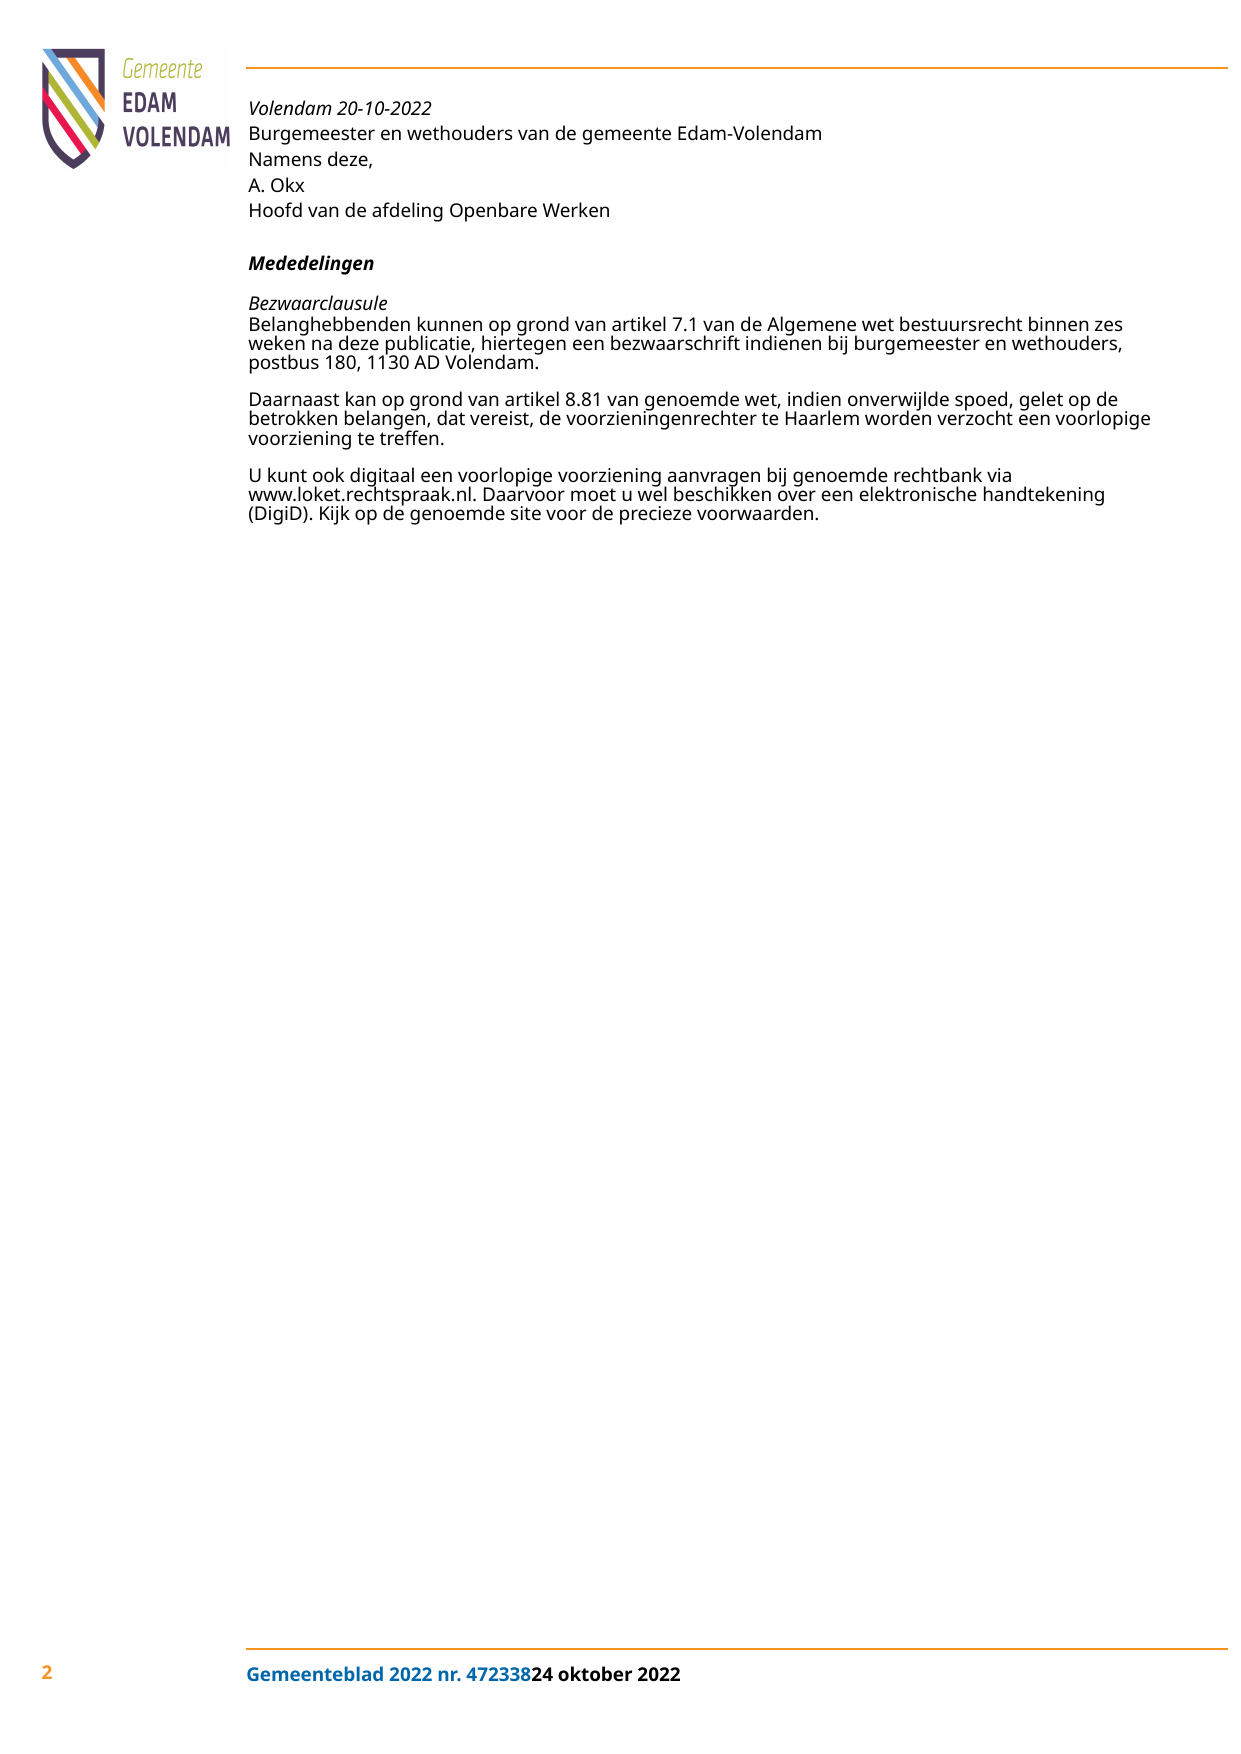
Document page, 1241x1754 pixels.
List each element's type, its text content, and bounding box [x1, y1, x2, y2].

text Bezwaarclausule [248, 290, 1152, 316]
text Hoofd van de afdeling Openbare Werken [248, 198, 1152, 223]
text Namens deze, [248, 146, 1152, 172]
text Daarnaast kan op grond van artikel 8.81 van genoemde wet, indien onverwijlde spoed, gelet op de betrokken belangen, dat vereist, de voorzieningenrechter te Haarlem worden verzocht een voorlopige voorziening te treffen. [248, 391, 1152, 449]
text Belanghebbenden kunnen op grond van artikel 7.1 van de Algemene wet bestuursrecht binnen zes weken na deze publicatie, hiertegen een bezwaarschrift indienen bij burgemeester en wethouders, postbus 180, 1130 AD Volendam. [248, 316, 1152, 373]
text Mededelingen [248, 251, 1152, 276]
text U kunt ook digitaal een voorlopige voorziening aanvragen bij genoemde rechtbank via www.loket.rechtspraak.nl. Daarvoor moet u wel beschikken over een elektronische handtekening (DigiD). Kijk op de genoemde site voor de precieze voorwaarden. [248, 467, 1152, 524]
picture [41, 47, 231, 172]
text Burgemeester en wethouders van de gemeente Edam-Volendam [248, 121, 1152, 146]
text Volendam 20-10-2022 [248, 95, 1152, 121]
text A. Okx [248, 172, 1152, 198]
